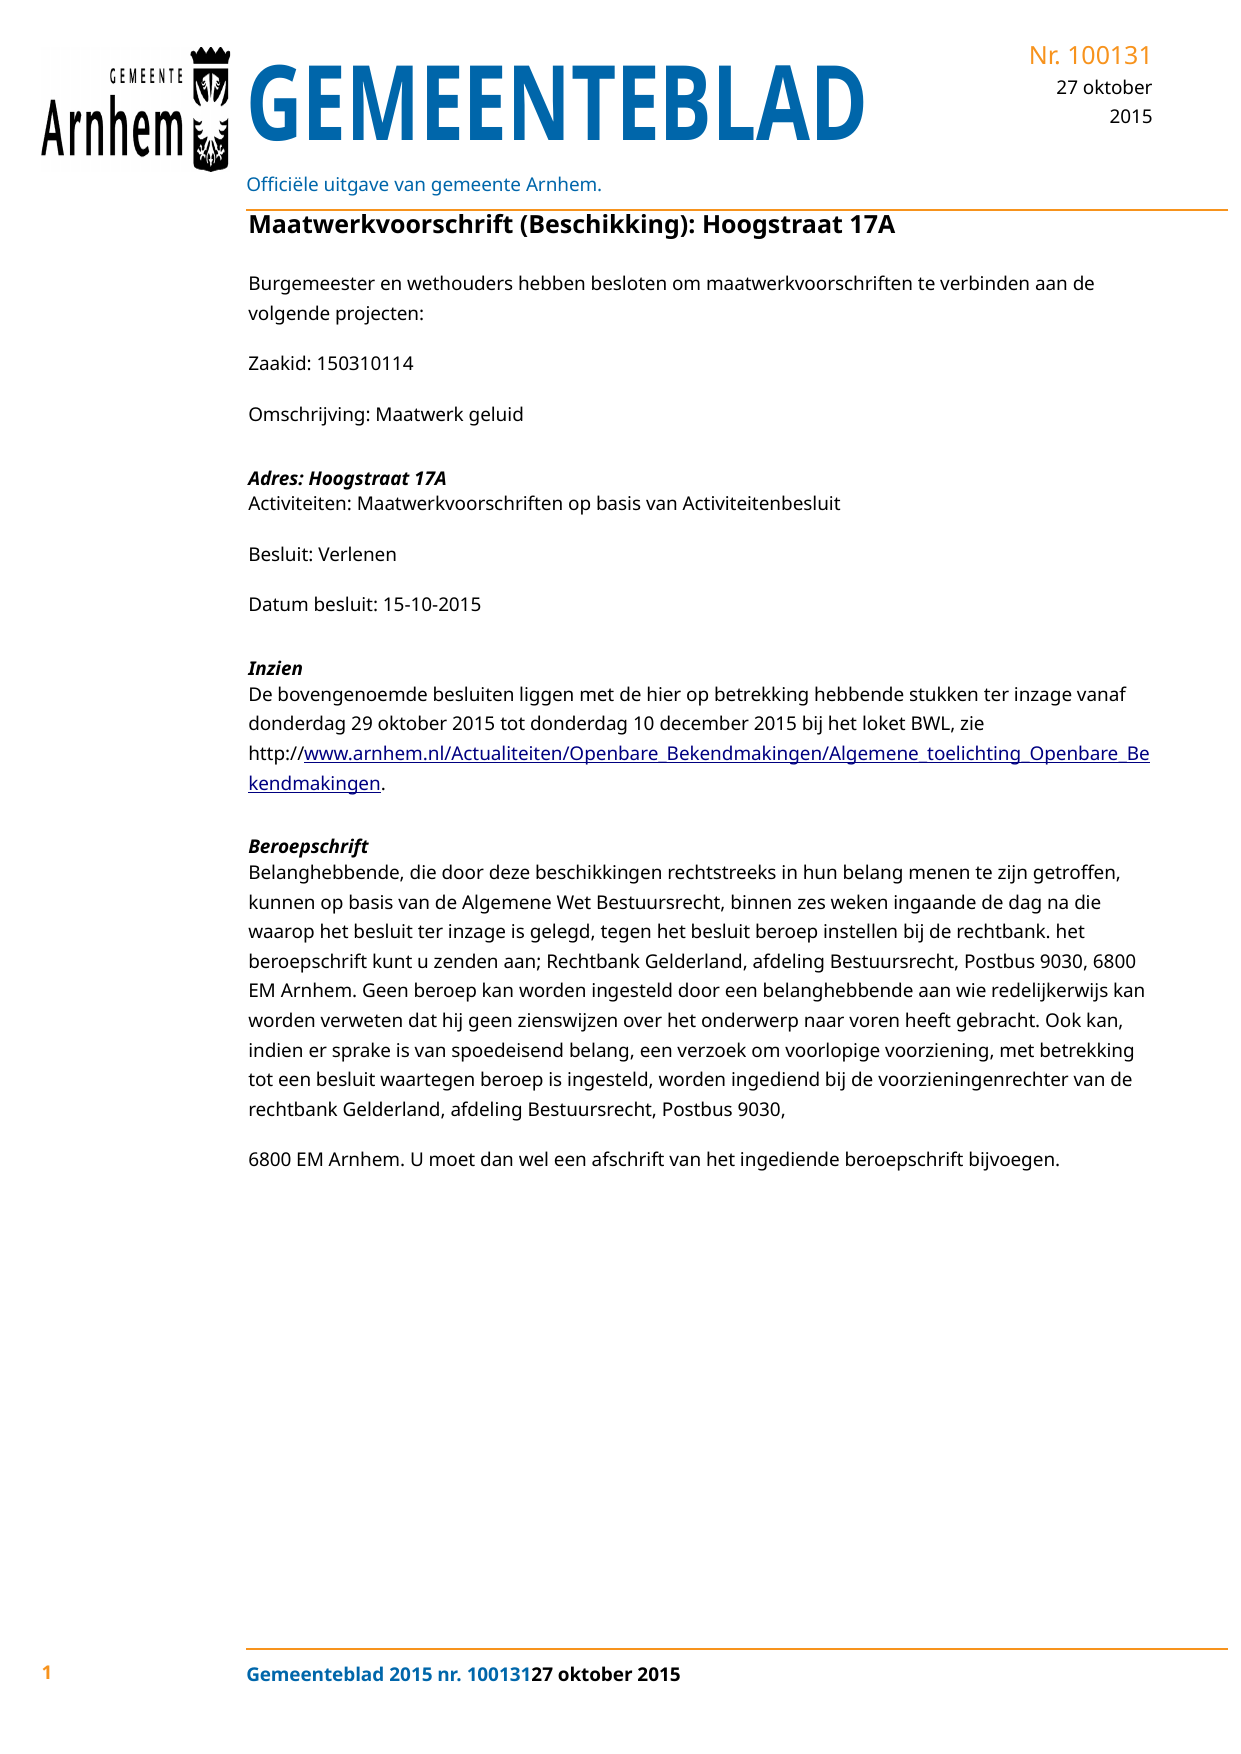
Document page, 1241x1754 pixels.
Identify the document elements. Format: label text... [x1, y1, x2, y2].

text Activiteiten: Maatwerkvoorschriften op basis van Activiteitenbesluit [248, 490, 1152, 516]
text 6800 EM Arnhem. U moet dan wel een afschrift van het ingediende beroepschrift bijvoegen. [248, 1146, 1152, 1172]
text Maatwerkvoorschrift (Beschikking): Hoogstraat 17A [248, 211, 1152, 241]
text Besluit: Verlenen [248, 541, 1152, 567]
picture [41, 47, 231, 172]
text Inzien [248, 655, 1152, 681]
text Adres: Hoogstraat 17A [248, 465, 1152, 490]
text De bovengenoemde besluiten liggen met de hier op betrekking hebbende stukken ter inzage vanaf donderdag 29 oktober 2015 tot donderdag 10 december 2015 bij het loket BWL, zie http://www.arnhem.nl/Actualiteiten/Openbare_Bekendmakingen/Algemene_toelichting_Openbare_Bekendmakingen. [248, 681, 1152, 795]
text Beroepschrift [248, 834, 1152, 859]
text Burgemeester en wethouders hebben besloten om maatwerkvoorschriften te verbinden aan de volgende projecten: [248, 270, 1152, 326]
text Omschrijving: Maatwerk geluid [248, 401, 1152, 426]
text Zaakid: 150310114 [248, 350, 1152, 376]
text Datum besluit: 15-10-2015 [248, 591, 1152, 617]
text Belanghebbende, die door deze beschikkingen rechtstreeks in hun belang menen te zijn getroffen, kunnen op basis van de Algemene Wet Bestuursrecht, binnen zes weken ingaande de dag na die waarop het besluit ter inzage is gelegd, tegen het besluit beroep instellen bij de rechtbank. het beroepschrift kunt u zenden aan; Rechtbank Gelderland, afdeling Bestuursrecht, Postbus 9030, 6800 EM Arnhem. Geen beroep kan worden ingesteld door een belanghebbende aan wie redelijkerwijs kan worden verweten dat hij geen zienswijzen over het onderwerp naar voren heeft gebracht. Ook kan, indien er sprake is van spoedeisend belang, een verzoek om voorlopige voorziening, met betrekking tot een besluit waartegen beroep is ingesteld, worden ingediend bij de voorzieningenrechter van de rechtbank Gelderland, afdeling Bestuursrecht, Postbus 9030, [248, 859, 1152, 1122]
